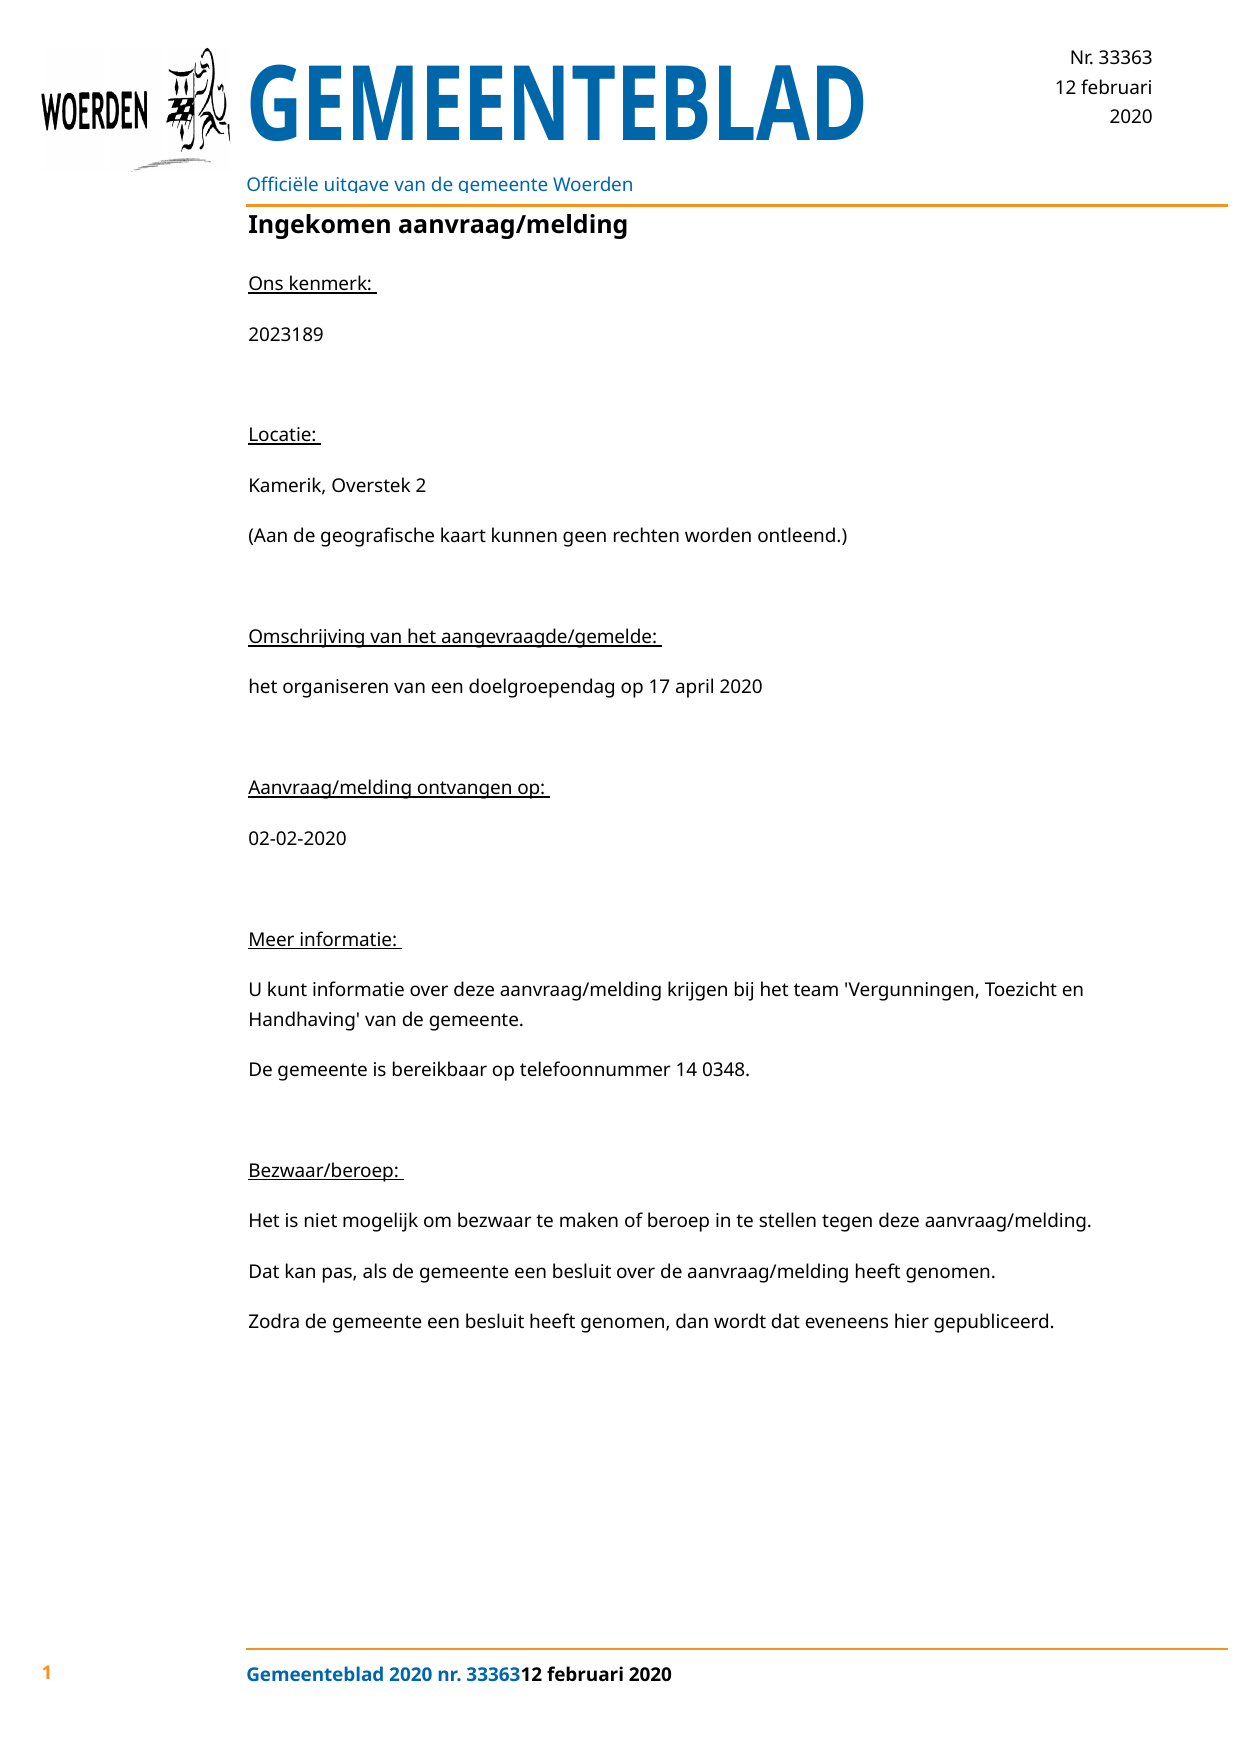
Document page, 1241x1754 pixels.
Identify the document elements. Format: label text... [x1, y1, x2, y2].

text het organiseren van een doelgroependag op 17 april 2020 [248, 674, 1152, 699]
text Ingekomen aanvraag/melding [248, 207, 1152, 241]
text 02-02-2020 [248, 825, 1152, 851]
text Bezwaar/beroep: [248, 1157, 1152, 1183]
text 2023189 [248, 321, 1152, 346]
text Meer informatie: [248, 926, 1152, 951]
text Het is niet mogelijk om bezwaar te maken of beroep in te stellen tegen deze aanvraag/melding. [248, 1207, 1152, 1233]
text (Aan de geografische kaart kunnen geen rechten worden ontleend.) [248, 522, 1152, 548]
text Aanvraag/melding ontvangen op: [248, 774, 1152, 800]
picture [41, 47, 231, 172]
text Kamerik, Overstek 2 [248, 472, 1152, 498]
text Dat kan pas, als de gemeente een besluit over de aanvraag/melding heeft genomen. [248, 1258, 1152, 1283]
text Zodra de gemeente een besluit heeft genomen, dan wordt dat eveneens hier gepubliceerd. [248, 1308, 1152, 1334]
text Ons kenmerk: [248, 270, 1152, 296]
text De gemeente is bereikbaar op telefoonnummer 14 0348. [248, 1056, 1152, 1082]
text Locatie: [248, 422, 1152, 447]
text U kunt informatie over deze aanvraag/melding krijgen bij het team 'Vergunningen, Toezicht en Handhaving' van de gemeente. [248, 976, 1152, 1031]
text Omschrijving van het aangevraagde/gemelde: [248, 623, 1152, 649]
